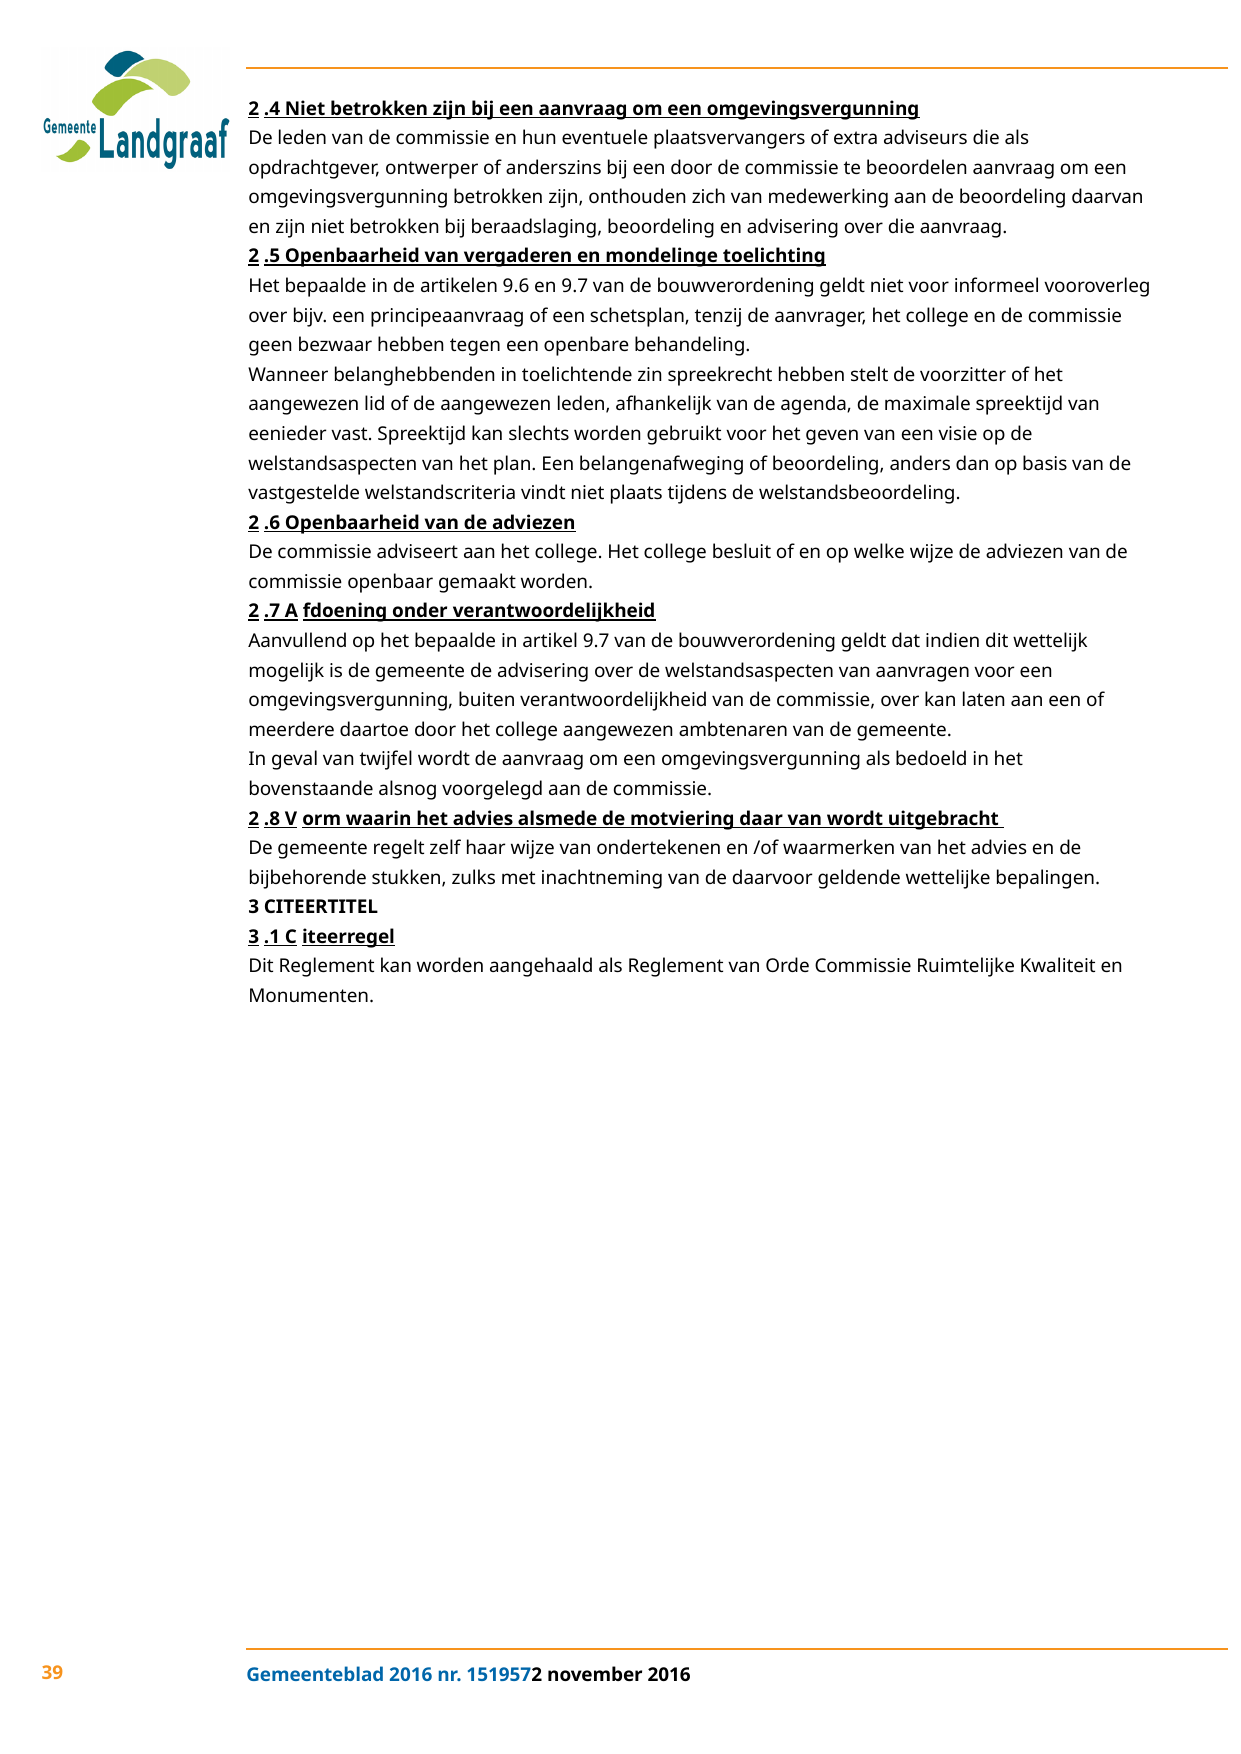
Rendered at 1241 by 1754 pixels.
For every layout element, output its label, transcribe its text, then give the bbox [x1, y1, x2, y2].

text De leden van de commissie en hun eventuele plaatsvervangers of extra adviseurs die als opdrachtgever, ontwerper of anderszins bij een door de commissie te beoordelen aanvraag om een omgevingsvergunning betrokken zijn, onthouden zich van medewerking aan de beoordeling daarvan en zijn niet betrokken bij beraadslaging, beoordeling en advisering over die aanvraag. [248, 124, 1152, 239]
text Wanneer belanghebbenden in toelichtende zin spreekrecht hebben stelt de voorzitter of het aangewezen lid of de aangewezen leden, afhankelijk van de agenda, de maximale spreektijd van eenieder vast. Spreektijd kan slechts worden gebruikt voor het geven van een visie op de welstandsaspecten van het plan. Een belangenafweging of beoordeling, anders dan op basis van de vastgestelde welstandscriteria vindt niet plaats tijdens de welstandsbeoordeling. [248, 361, 1152, 505]
text 3 CITEERTITEL [248, 893, 1152, 919]
text De gemeente regelt zelf haar wijze van ondertekenen en /of waarmerken van het advies en de bijbehorende stukken, zulks met inachtneming van de daarvoor geldende wettelijke bepalingen. [248, 834, 1152, 890]
text 3 .1 C iteerregel [248, 923, 1152, 949]
text De commissie adviseert aan het college. Het college besluit of en op welke wijze de adviezen van de commissie openbaar gemaakt worden. [248, 538, 1152, 594]
text 2 .7 A fdoening onder verantwoordelijkheid [248, 598, 1152, 623]
text Het bepaalde in de artikelen 9.6 en 9.7 van de bouwverordening geldt niet voor informeel vooroverleg over bijv. een principeaanvraag of een schetsplan, tenzij de aanvrager, het college en de commissie geen bezwaar hebben tegen een openbare behandeling. [248, 272, 1152, 357]
text 2 .8 V orm waarin het advies alsmede de motviering daar van wordt uitgebracht [248, 805, 1152, 831]
text Dit Reglement kan worden aangehaald als Reglement van Orde Commissie Ruimtelijke Kwaliteit en Monumenten. [248, 953, 1152, 1008]
text 2 .6 Openbaarheid van de adviezen [248, 509, 1152, 535]
text In geval van twijfel wordt de aanvraag om een omgevingsvergunning als bedoeld in het bovenstaande alsnog voorgelegd aan de commissie. [248, 746, 1152, 801]
text Aanvullend op het bepaalde in artikel 9.7 van de bouwverordening geldt dat indien dit wettelijk mogelijk is de gemeente de advisering over de welstandsaspecten van aanvragen voor een omgevingsvergunning, buiten verantwoordelijkheid van de commissie, over kan laten aan een of meerdere daartoe door het college aangewezen ambtenaren van de gemeente. [248, 627, 1152, 742]
text 2 .5 Openbaarheid van vergaderen en mondelinge toelichting [248, 243, 1152, 268]
text 2 .4 Niet betrokken zijn bij een aanvraag om een omgevingsvergunning [248, 95, 1152, 121]
picture [41, 47, 231, 172]
